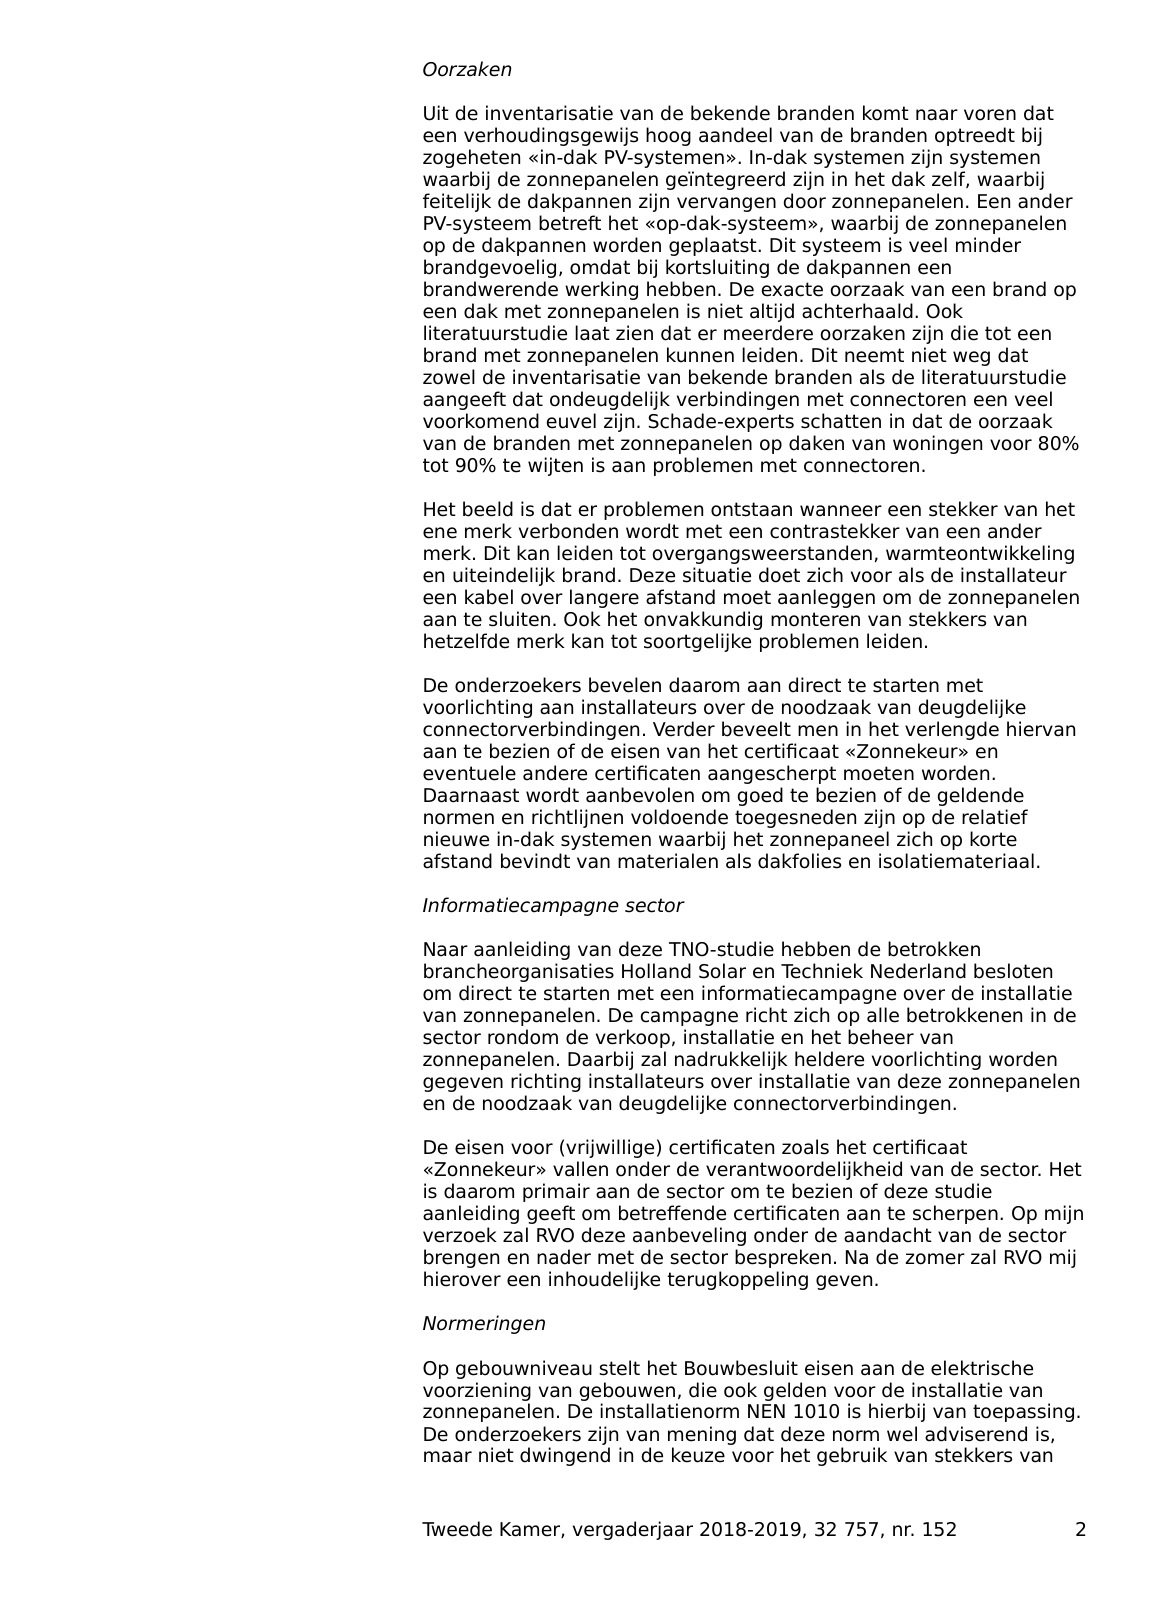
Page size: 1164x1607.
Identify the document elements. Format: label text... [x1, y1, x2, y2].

text Naar aanleiding van deze TNO-studie hebben de betrokken brancheorganisaties Holland Solar en Techniek Nederland besloten om direct te starten met een informatiecampagne over de installatie van zonnepanelen. De campagne richt zich op alle betrokkenen in de sector rondom de verkoop, installatie en het beheer van zonnepanelen. Daarbij zal nadrukkelijk heldere voorlichting worden gegeven richting installateurs over installatie van deze zonnepanelen en de noodzaak van deugdelijke connectorverbindingen. [422, 939, 1087, 1115]
text De eisen voor (vrijwillige) certificaten zoals het certificaat «Zonnekeur» vallen onder de verantwoordelijkheid van de sector. Het is daarom primair aan de sector om te bezien of deze studie aanleiding geeft om betreffende certificaten aan te scherpen. Op mijn verzoek zal RVO deze aanbeveling onder de aandacht van de sector brengen en nader met de sector bespreken. Na de zomer zal RVO mij hierover een inhoudelijke terugkoppeling geven. [422, 1137, 1087, 1291]
text Op gebouwniveau stelt het Bouwbesluit eisen aan de elektrische voorziening van gebouwen, die ook gelden voor de installatie van zonnepanelen. De installatienorm NEN 1010 is hierbij van toepassing. De onderzoekers zijn van mening dat deze norm wel adviserend is, maar niet dwingend in de keuze voor het gebruik van stekkers van [422, 1357, 1087, 1467]
text Het beeld is dat er problemen ontstaan wanneer een stekker van het ene merk verbonden wordt met een contrastekker van een ander merk. Dit kan leiden tot overgangsweerstanden, warmteontwikkeling en uiteindelijk brand. Deze situatie doet zich voor als de installateur een kabel over langere afstand moet aanleggen om de zonnepanelen aan te sluiten. Ook het onvakkundig monteren van stekkers van hetzelfde merk kan tot soortgelijke problemen leiden. [422, 499, 1087, 653]
text Uit de inventarisatie van de bekende branden komt naar voren dat een verhoudingsgewijs hoog aandeel van de branden optreedt bij zogeheten «in-dak PV-systemen». In-dak systemen zijn systemen waarbij de zonnepanelen geïntegreerd zijn in het dak zelf, waarbij feitelijk de dakpannen zijn vervangen door zonnepanelen. Een ander PV-systeem betreft het «op-dak-systeem», waarbij de zonnepanelen op de dakpannen worden geplaatst. Dit systeem is veel minder brandgevoelig, omdat bij kortsluiting de dakpannen een brandwerende werking hebben. De exacte oorzaak van een brand op een dak met zonnepanelen is niet altijd achterhaald. Ook literatuurstudie laat zien dat er meerdere oorzaken zijn die tot een brand met zonnepanelen kunnen leiden. Dit neemt niet weg dat zowel de inventarisatie van bekende branden als de literatuurstudie aangeeft dat ondeugdelijk verbindingen met connectoren een veel voorkomend euvel zijn. Schade-experts schatten in dat de oorzaak van de branden met zonnepanelen op daken van woningen voor 80% tot 90% te wijten is aan problemen met connectoren. [422, 103, 1087, 477]
subtitle Informatiecampagne sector [422, 895, 1087, 917]
subtitle Oorzaken [422, 59, 1087, 81]
text De onderzoekers bevelen daarom aan direct te starten met voorlichting aan installateurs over de noodzaak van deugdelijke connectorverbindingen. Verder beveelt men in het verlengde hiervan aan te bezien of de eisen van het certificaat «Zonnekeur» en eventuele andere certificaten aangescherpt moeten worden. Daarnaast wordt aanbevolen om goed te bezien of de geldende normen en richtlijnen voldoende toegesneden zijn op de relatief nieuwe in-dak systemen waarbij het zonnepaneel zich op korte afstand bevindt van materialen als dakfolies en isolatiemateriaal. [422, 675, 1087, 873]
subtitle Normeringen [422, 1313, 1087, 1335]
